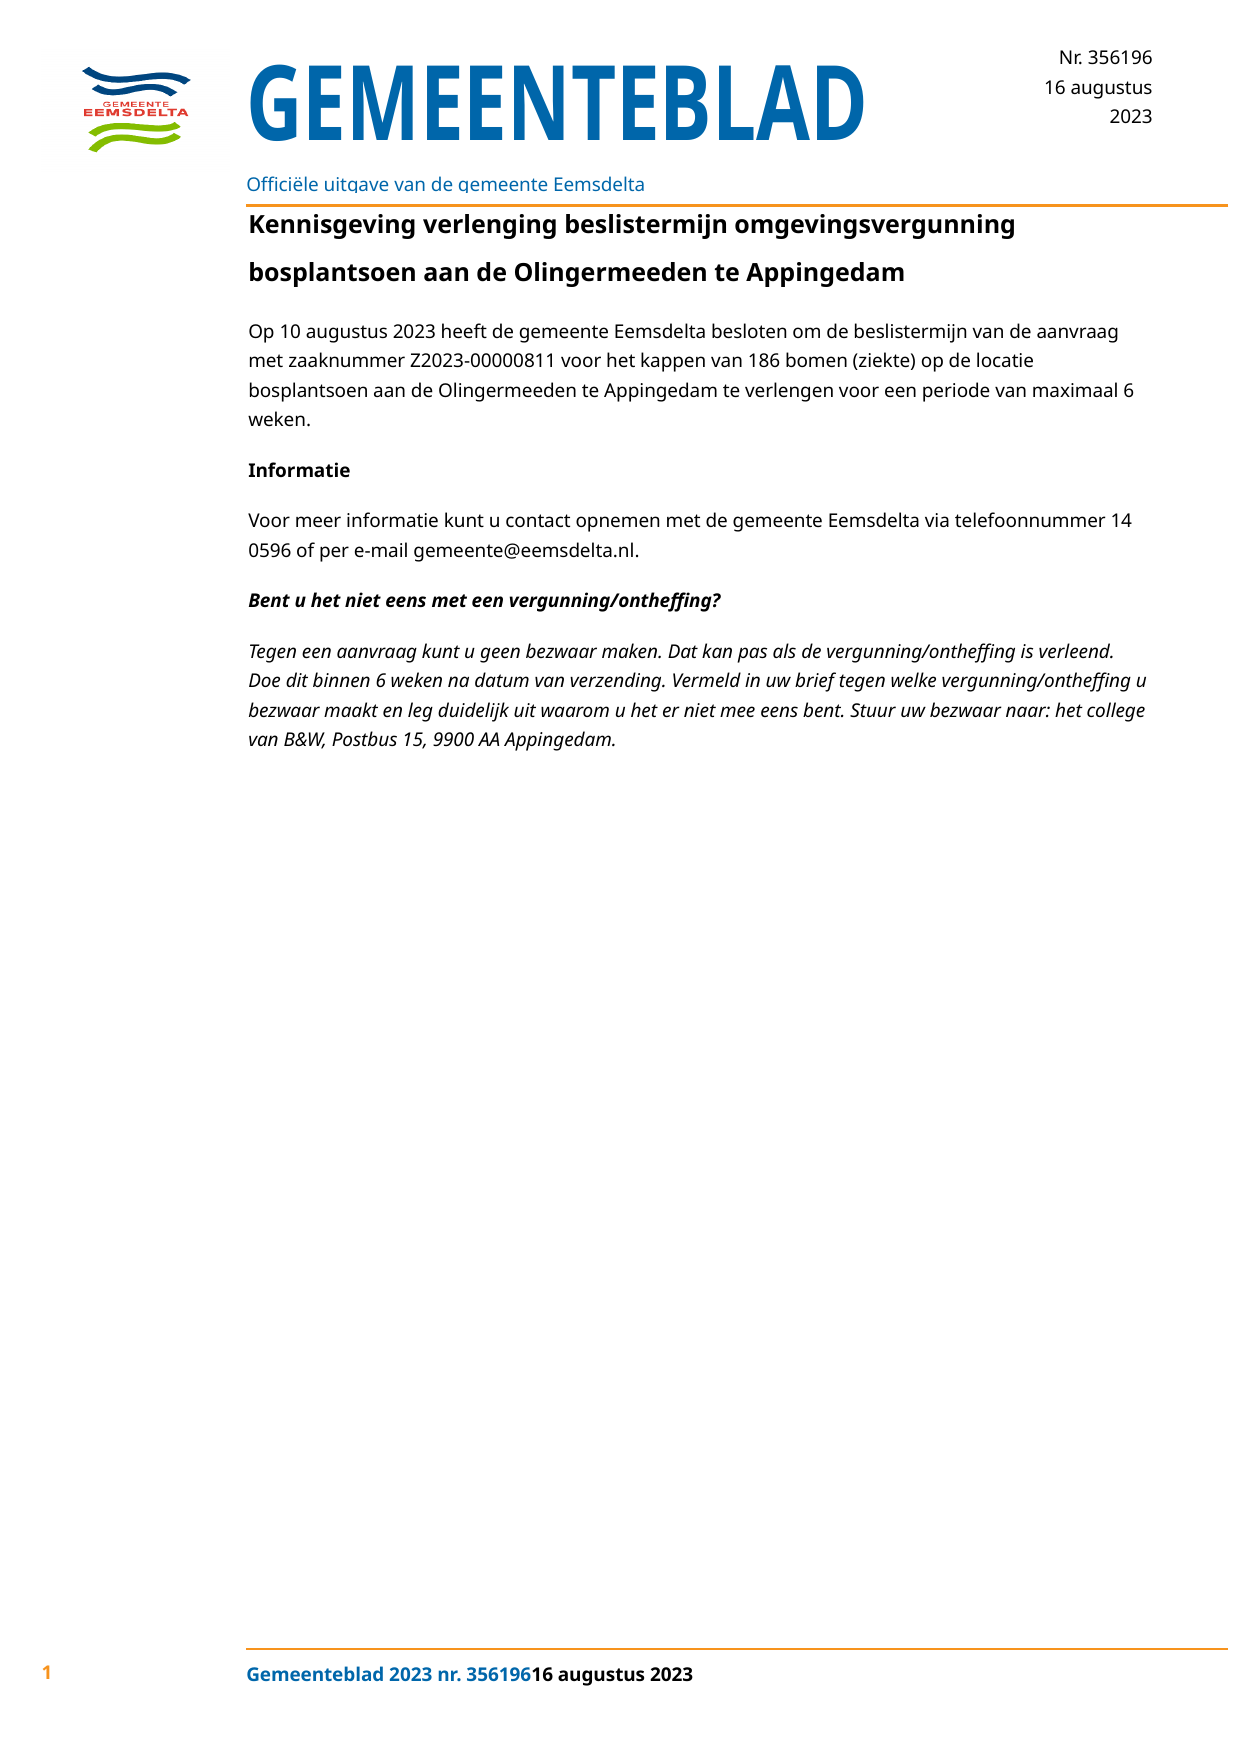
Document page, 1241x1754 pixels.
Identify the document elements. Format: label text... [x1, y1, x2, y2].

text Bent u het niet eens met een vergunning/ontheffing? [248, 587, 1152, 613]
picture [41, 47, 231, 172]
text Op 10 augustus 2023 heeft de gemeente Eemsdelta besloten om de beslistermijn van de aanvraag met zaaknummer Z2023-00000811 voor het kappen van 186 bomen (ziekte) op de locatie bosplantsoen aan de Olingermeeden te Appingedam te verlengen voor een periode van maximaal 6 weken. [248, 318, 1152, 432]
text Informatie [248, 457, 1152, 483]
text Voor meer informatie kunt u contact opnemen met de gemeente Eemsdelta via telefoonnummer 14 0596 of per e-mail gemeente@eemsdelta.nl. [248, 507, 1152, 563]
text Tegen een aanvraag kunt u geen bezwaar maken. Dat kan pas als de vergunning/ontheffing is verleend. Doe dit binnen 6 weken na datum van verzending. Vermeld in uw brief tegen welke vergunning/ontheffing u bezwaar maakt en leg duidelijk uit waarom u het er niet mee eens bent. Stuur uw bezwaar naar: het college van B&W, Postbus 15, 9900 AA Appingedam. [248, 638, 1152, 752]
text Kennisgeving verlenging beslistermijn omgevingsvergunning bosplantsoen aan de Olingermeeden te Appingedam [248, 207, 1152, 288]
